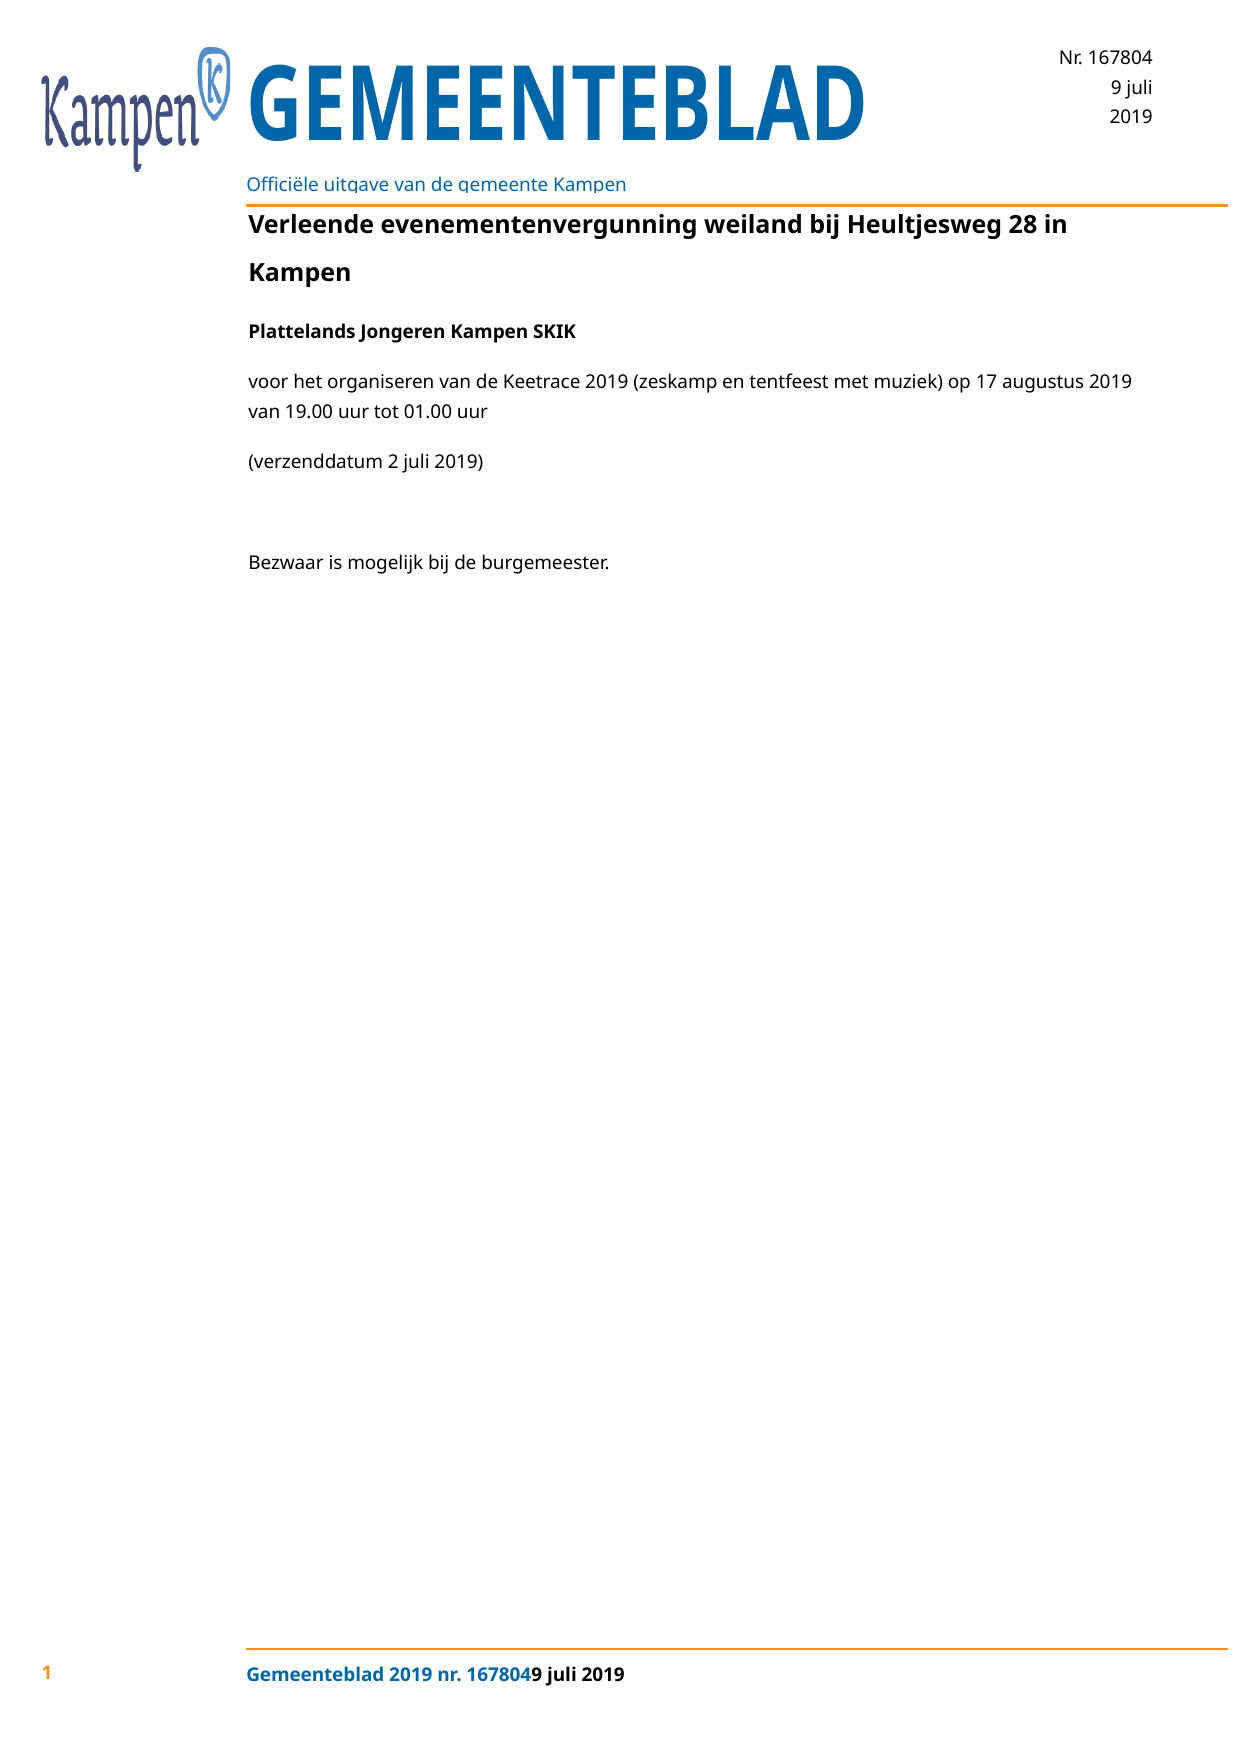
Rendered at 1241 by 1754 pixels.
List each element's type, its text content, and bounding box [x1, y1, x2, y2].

text (verzenddatum 2 juli 2019) [248, 448, 1152, 474]
text Plattelands Jongeren Kampen SKIK [248, 318, 1152, 344]
picture [41, 47, 231, 172]
text Bezwaar is mogelijk bij de burgemeester. [248, 549, 1152, 575]
text voor het organiseren van de Keetrace 2019 (zeskamp en tentfeest met muziek) op 17 augustus 2019 van 19.00 uur tot 01.00 uur [248, 368, 1152, 424]
text Verleende evenementenvergunning weiland bij Heultjesweg 28 in Kampen [248, 207, 1152, 288]
